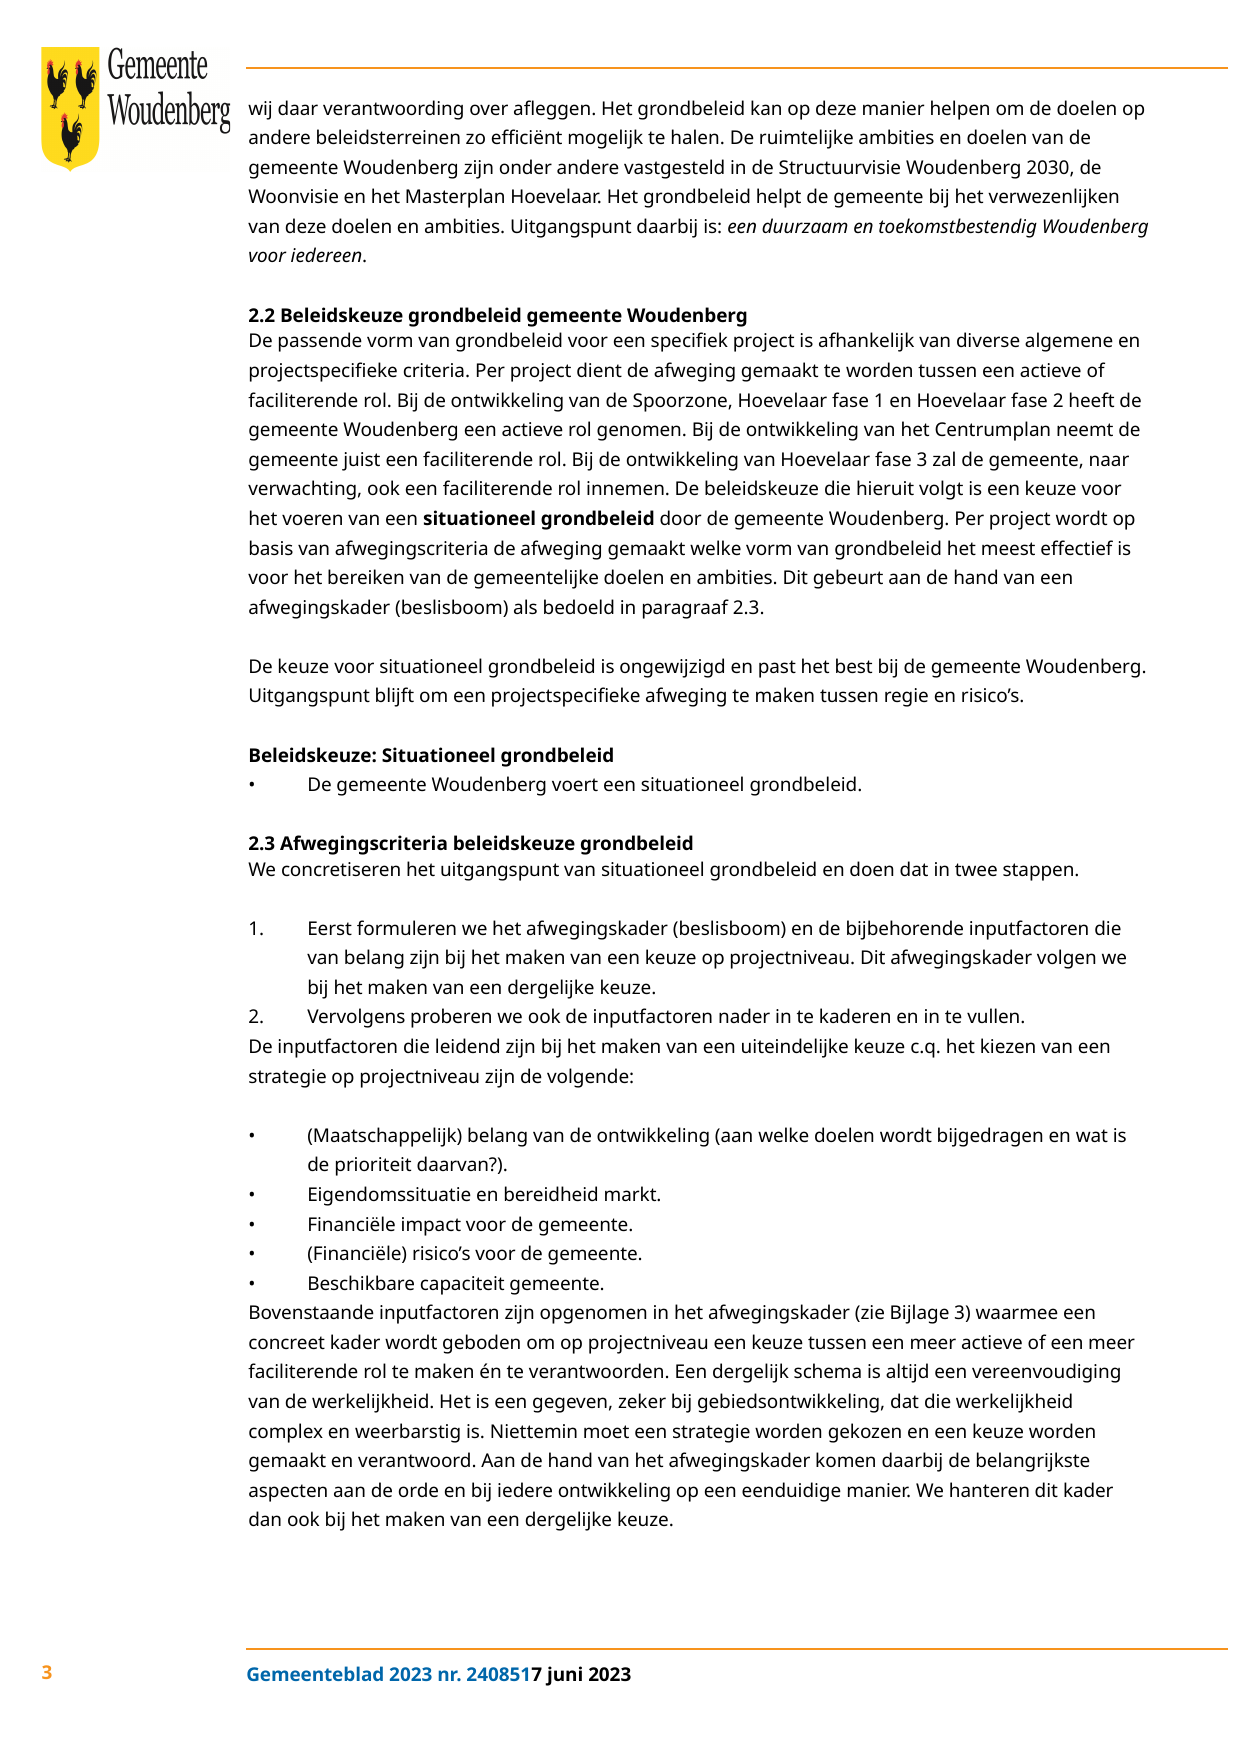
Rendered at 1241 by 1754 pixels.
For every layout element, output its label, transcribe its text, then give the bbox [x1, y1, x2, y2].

list Eerst formuleren we het afwegingskader (beslisboom) en de bijbehorende inputfactoren die van belang zijn bij het maken van een keuze op projectniveau. Dit afwegingskader volgen we bij het maken van een dergelijke keuze. [248, 915, 1152, 1000]
list Eigendomssituatie en bereidheid markt. [248, 1181, 1152, 1207]
list Beschikbare capaciteit gemeente. [248, 1270, 1152, 1296]
text wij daar verantwoording over afleggen. Het grondbeleid kan op deze manier helpen om de doelen op andere beleidsterreinen zo efficiënt mogelijk te halen. De ruimtelijke ambities en doelen van de gemeente Woudenberg zijn onder andere vastgesteld in de Structuurvisie Woudenberg 2030, de Woonvisie en het Masterplan Hoevelaar. Het grondbeleid helpt de gemeente bij het verwezenlijken van deze doelen en ambities. Uitgangspunt daarbij is: een duurzaam en toekomstbestendig Woudenberg voor iedereen. [248, 95, 1152, 268]
list Vervolgens proberen we ook de inputfactoren nader in te kaderen en in te vullen. [248, 1004, 1152, 1029]
text De passende vorm van grondbeleid voor een specifiek project is afhankelijk van diverse algemene en projectspecifieke criteria. Per project dient de afweging gemaakt te worden tussen een actieve of faciliterende rol. Bij de ontwikkeling van de Spoorzone, Hoevelaar fase 1 en Hoevelaar fase 2 heeft de gemeente Woudenberg een actieve rol genomen. Bij de ontwikkeling van het Centrumplan neemt de gemeente juist een faciliterende rol. Bij de ontwikkeling van Hoevelaar fase 3 zal de gemeente, naar verwachting, ook een faciliterende rol innemen. De beleidskeuze die hieruit volgt is een keuze voor het voeren van een situationeel grondbeleid door de gemeente Woudenberg. Per project wordt op basis van afwegingscriteria de afweging gemaakt welke vorm van grondbeleid het meest effectief is voor het bereiken van de gemeentelijke doelen en ambities. Dit gebeurt aan de hand van een afwegingskader (beslisboom) als bedoeld in paragraaf 2.3. [248, 328, 1152, 619]
text Bovenstaande inputfactoren zijn opgenomen in het afwegingskader (zie Bijlage 3) waarmee een concreet kader wordt geboden om op projectniveau een keuze tussen een meer actieve of een meer faciliterende rol te maken én te verantwoorden. Een dergelijk schema is altijd een vereenvoudiging van de werkelijkheid. Het is een gegeven, zeker bij gebiedsontwikkeling, dat die werkelijkheid complex en weerbarstig is. Niettemin moet een strategie worden gekozen en een keuze worden gemaakt en verantwoord. Aan de hand van het afwegingskader komen daarbij de belangrijkste aspecten aan de orde en bij iedere ontwikkeling op een eenduidige manier. We hanteren dit kader dan ook bij het maken van een dergelijke keuze. [248, 1299, 1152, 1532]
list (Financiële) risico’s voor de gemeente. [248, 1240, 1152, 1266]
text 2.3 Afwegingscriteria beleidskeuze grondbeleid [248, 830, 1152, 856]
text De inputfactoren die leidend zijn bij het maken van een uiteindelijke keuze c.q. het kiezen van een strategie op projectniveau zijn de volgende: [248, 1033, 1152, 1088]
list (Maatschappelijk) belang van de ontwikkeling (aan welke doelen wordt bijgedragen en wat is de prioriteit daarvan?). [248, 1122, 1152, 1177]
list Financiële impact voor de gemeente. [248, 1211, 1152, 1236]
table_header Beleidskeuze: Situationeel grondbeleid De gemeente Woudenberg voert een situationeel grondbeleid. [248, 742, 1152, 797]
text 2.2 Beleidskeuze grondbeleid gemeente Woudenberg [248, 302, 1152, 328]
text We concretiseren het uitgangspunt van situationeel grondbeleid en doen dat in twee stappen. [248, 856, 1152, 881]
picture [41, 47, 231, 172]
text De keuze voor situationeel grondbeleid is ongewijzigd en past het best bij de gemeente Woudenberg. Uitgangspunt blijft om een projectspecifieke afweging te maken tussen regie en risico’s. [248, 653, 1152, 708]
